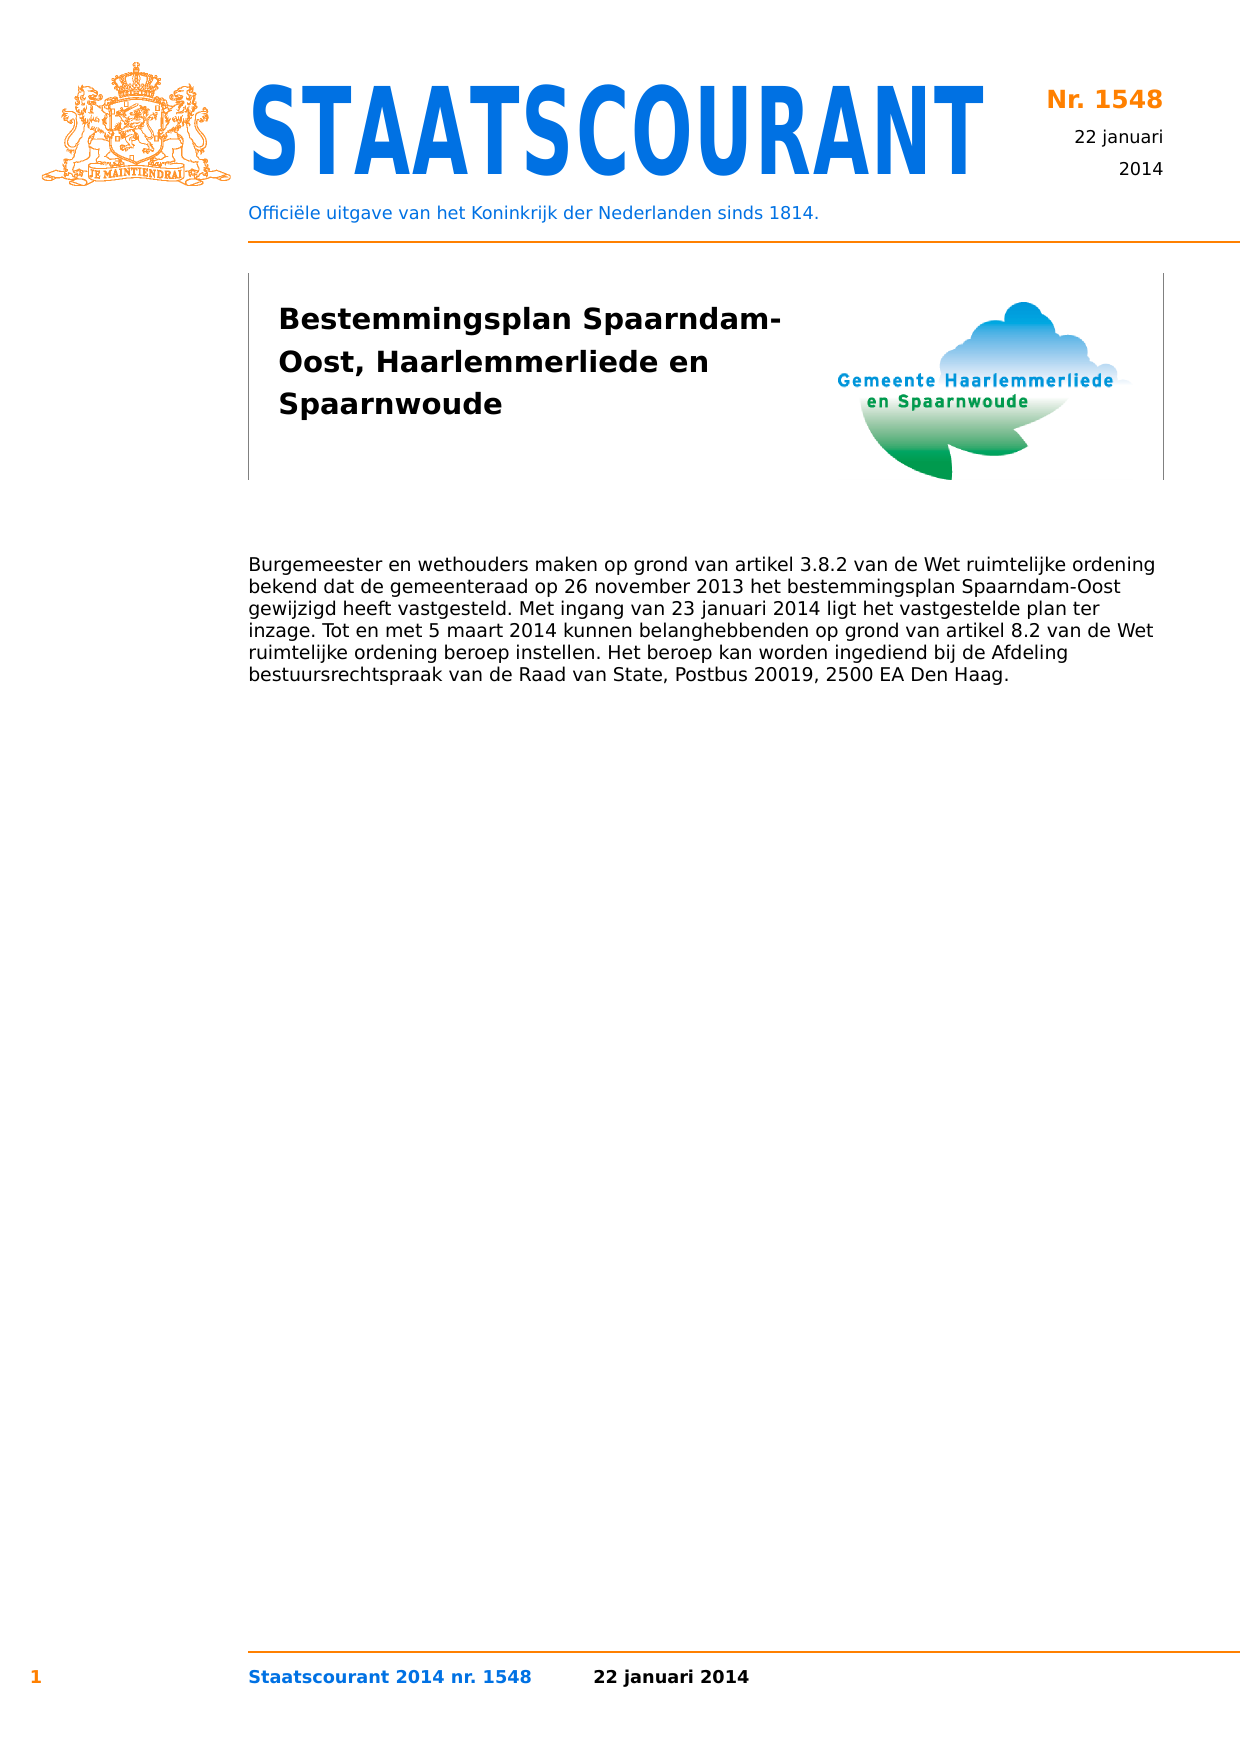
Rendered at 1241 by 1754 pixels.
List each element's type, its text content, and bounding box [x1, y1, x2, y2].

subtitle Bestemmingsplan Spaarndam-Oost, Haarlemmerliede en Spaarnwoude [249, 273, 1163, 480]
table_cell 2014 [998, 153, 1240, 203]
table_header Nr. 1548 [998, 62, 1240, 121]
table_header STAATSCOURANT [248, 62, 998, 203]
text Burgemeester en wethouders maken op grond van artikel 3.8.2 van de Wet ruimtelijke ordening bekend dat de gemeenteraad op 26 november 2013 het bestemmingsplan Spaarndam-Oost gewijzigd heeft vastgesteld. Met ingang van 23 januari 2014 ligt het vastgestelde plan ter inzage. Tot en met 5 maart 2014 kunnen belanghebbenden op grond van artikel 8.2 van de Wet ruimtelijke ordening beroep instellen. Het beroep kan worden ingediend bij de Afdeling bestuursrechtspraak van de Raad van State, Postbus 20019, 2500 EA Den Haag. [248, 554, 1163, 686]
picture [838, 302, 1134, 480]
table_cell 22 januari [998, 121, 1240, 153]
table_header [25, 62, 248, 241]
picture [41, 62, 231, 186]
table_cell Officiële uitgave van het Koninkrijk der Nederlanden sinds 1814. [248, 203, 1240, 241]
